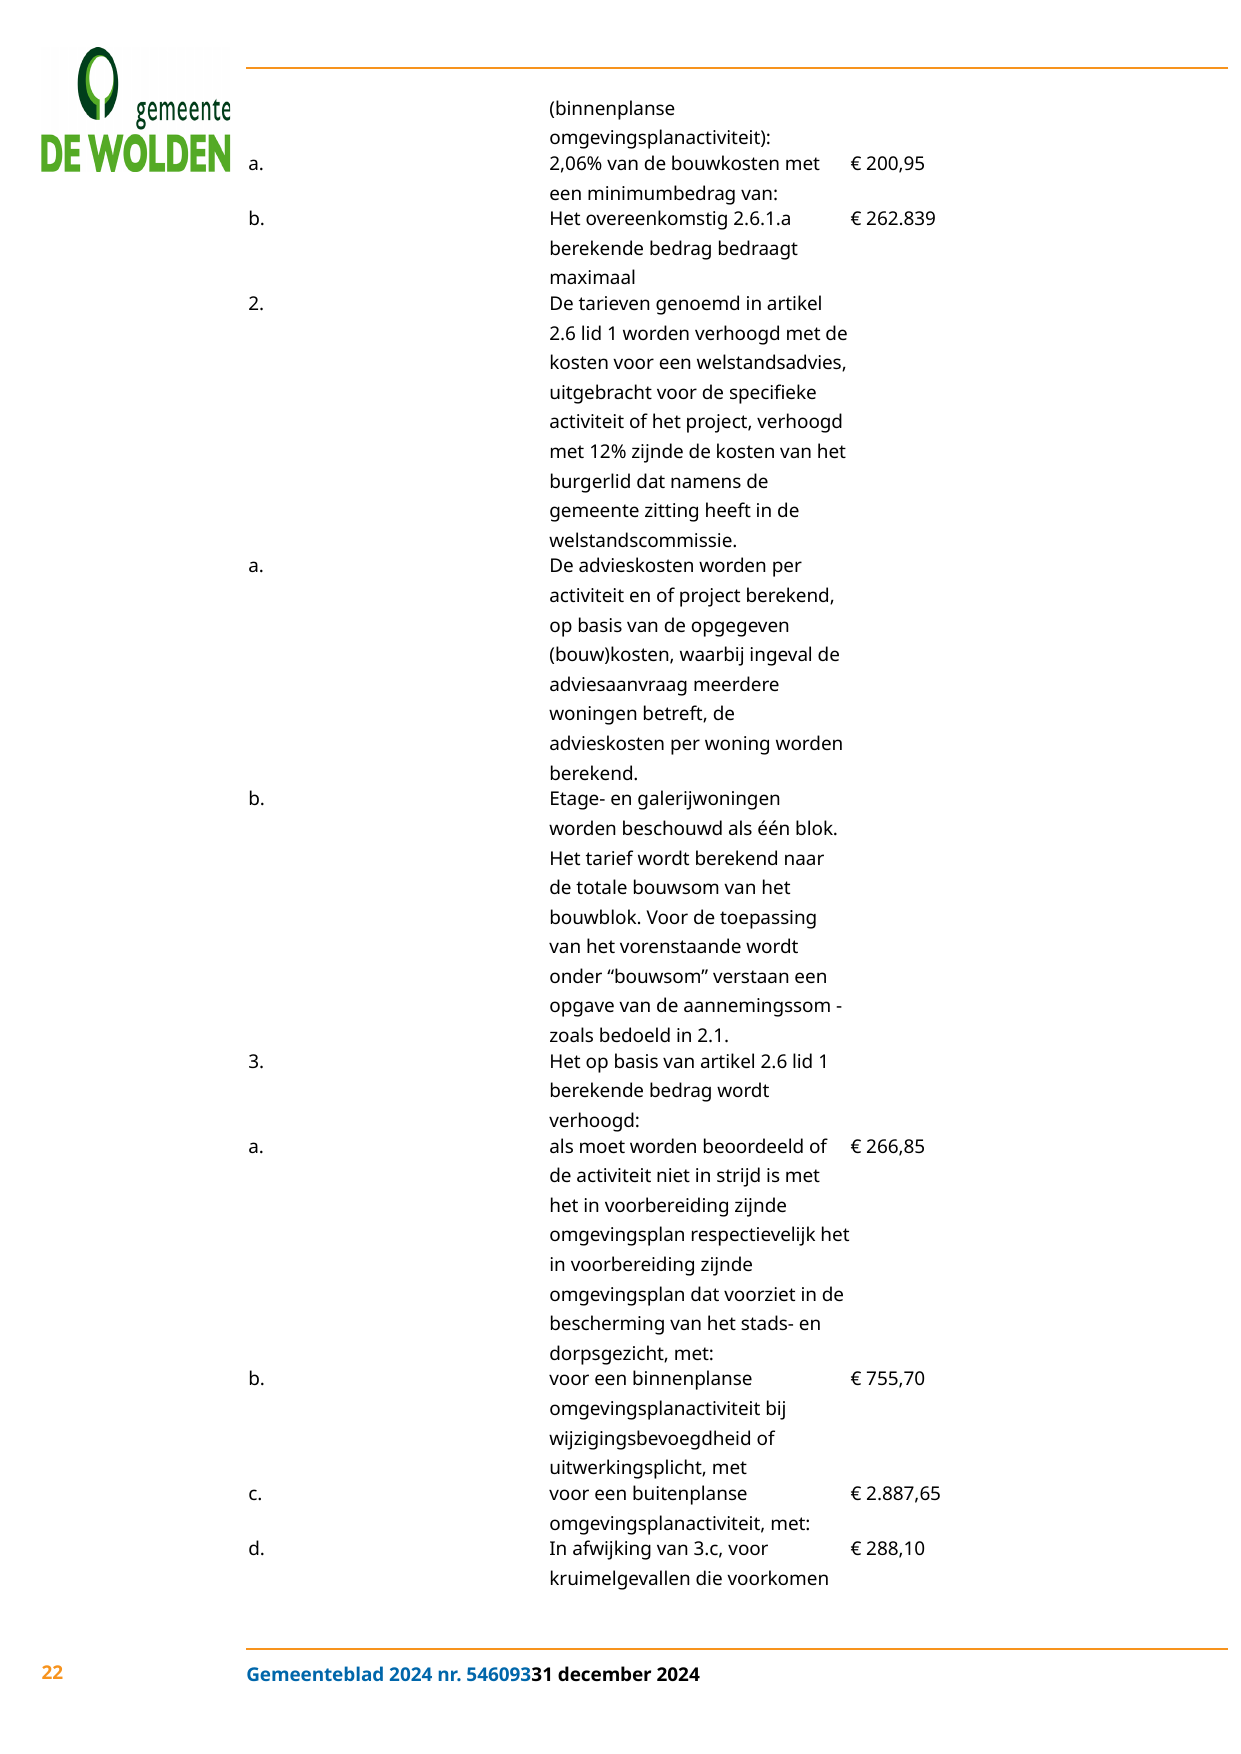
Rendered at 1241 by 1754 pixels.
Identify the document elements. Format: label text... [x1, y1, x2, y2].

table_cell [850, 1048, 1152, 1133]
table_cell 2. [248, 290, 549, 553]
table_cell [850, 553, 1152, 786]
table_cell In afwijking van 3.c, voor kruimelgevallen die voorkomen [549, 1535, 850, 1591]
table_cell Het op basis van artikel 2.6 lid 1 berekende bedrag wordt verhoogd: [549, 1048, 850, 1133]
table_cell d. [248, 1535, 549, 1591]
table_cell b. [248, 1366, 549, 1480]
table_cell b. [248, 205, 549, 290]
table_cell € 2.887,65 [850, 1480, 1152, 1535]
table_cell 2,06% van de bouwkosten met een minimumbedrag van: [549, 150, 850, 205]
table_cell a. [248, 150, 549, 205]
table_cell b. [248, 786, 549, 1048]
table_cell [248, 95, 549, 150]
picture [41, 47, 231, 172]
table_cell als moet worden beoordeeld of de activiteit niet in strijd is met het in voorbereiding zijnde omgevingsplan respectievelijk het in voorbereiding zijnde omgevingsplan dat voorziet in de bescherming van het stads- en dorpsgezicht, met: [549, 1133, 850, 1366]
table_cell € 200,95 [850, 150, 1152, 205]
table_cell a. [248, 1133, 549, 1366]
table_cell € 262.839 [850, 205, 1152, 290]
table_cell [850, 95, 1152, 150]
table_cell c. [248, 1480, 549, 1535]
table_cell voor een buitenplanse omgevingsplanactiviteit, met: [549, 1480, 850, 1535]
table_cell voor een binnenplanse omgevingsplanactiviteit bij wijzigingsbevoegdheid of uitwerkingsplicht, met [549, 1366, 850, 1480]
table_cell De advieskosten worden per activiteit en of project berekend, op basis van de opgegeven (bouw)kosten, waarbij ingeval de adviesaanvraag meerdere woningen betreft, de advieskosten per woning worden berekend. [549, 553, 850, 786]
table_cell a. [248, 553, 549, 786]
table_cell € 266,85 [850, 1133, 1152, 1366]
table_cell 3. [248, 1048, 549, 1133]
table_cell (binnenplanse omgevingsplanactiviteit): [549, 95, 850, 150]
table_cell Het overeenkomstig 2.6.1.a berekende bedrag bedraagt maximaal [549, 205, 850, 290]
table_cell De tarieven genoemd in artikel 2.6 lid 1 worden verhoogd met de kosten voor een welstandsadvies, uitgebracht voor de specifieke activiteit of het project, verhoogd met 12% zijnde de kosten van het burgerlid dat namens de gemeente zitting heeft in de welstandscommissie. [549, 290, 850, 553]
table_cell Etage- en galerijwoningen worden beschouwd als één blok. Het tarief wordt berekend naar de totale bouwsom van het bouwblok. Voor de toepassing van het vorenstaande wordt onder “bouwsom” verstaan een opgave van de aannemingssom - zoals bedoeld in 2.1. [549, 786, 850, 1048]
table_cell [850, 786, 1152, 1048]
table_cell € 288,10 [850, 1535, 1152, 1591]
table_cell € 755,70 [850, 1366, 1152, 1480]
table_cell [850, 290, 1152, 553]
